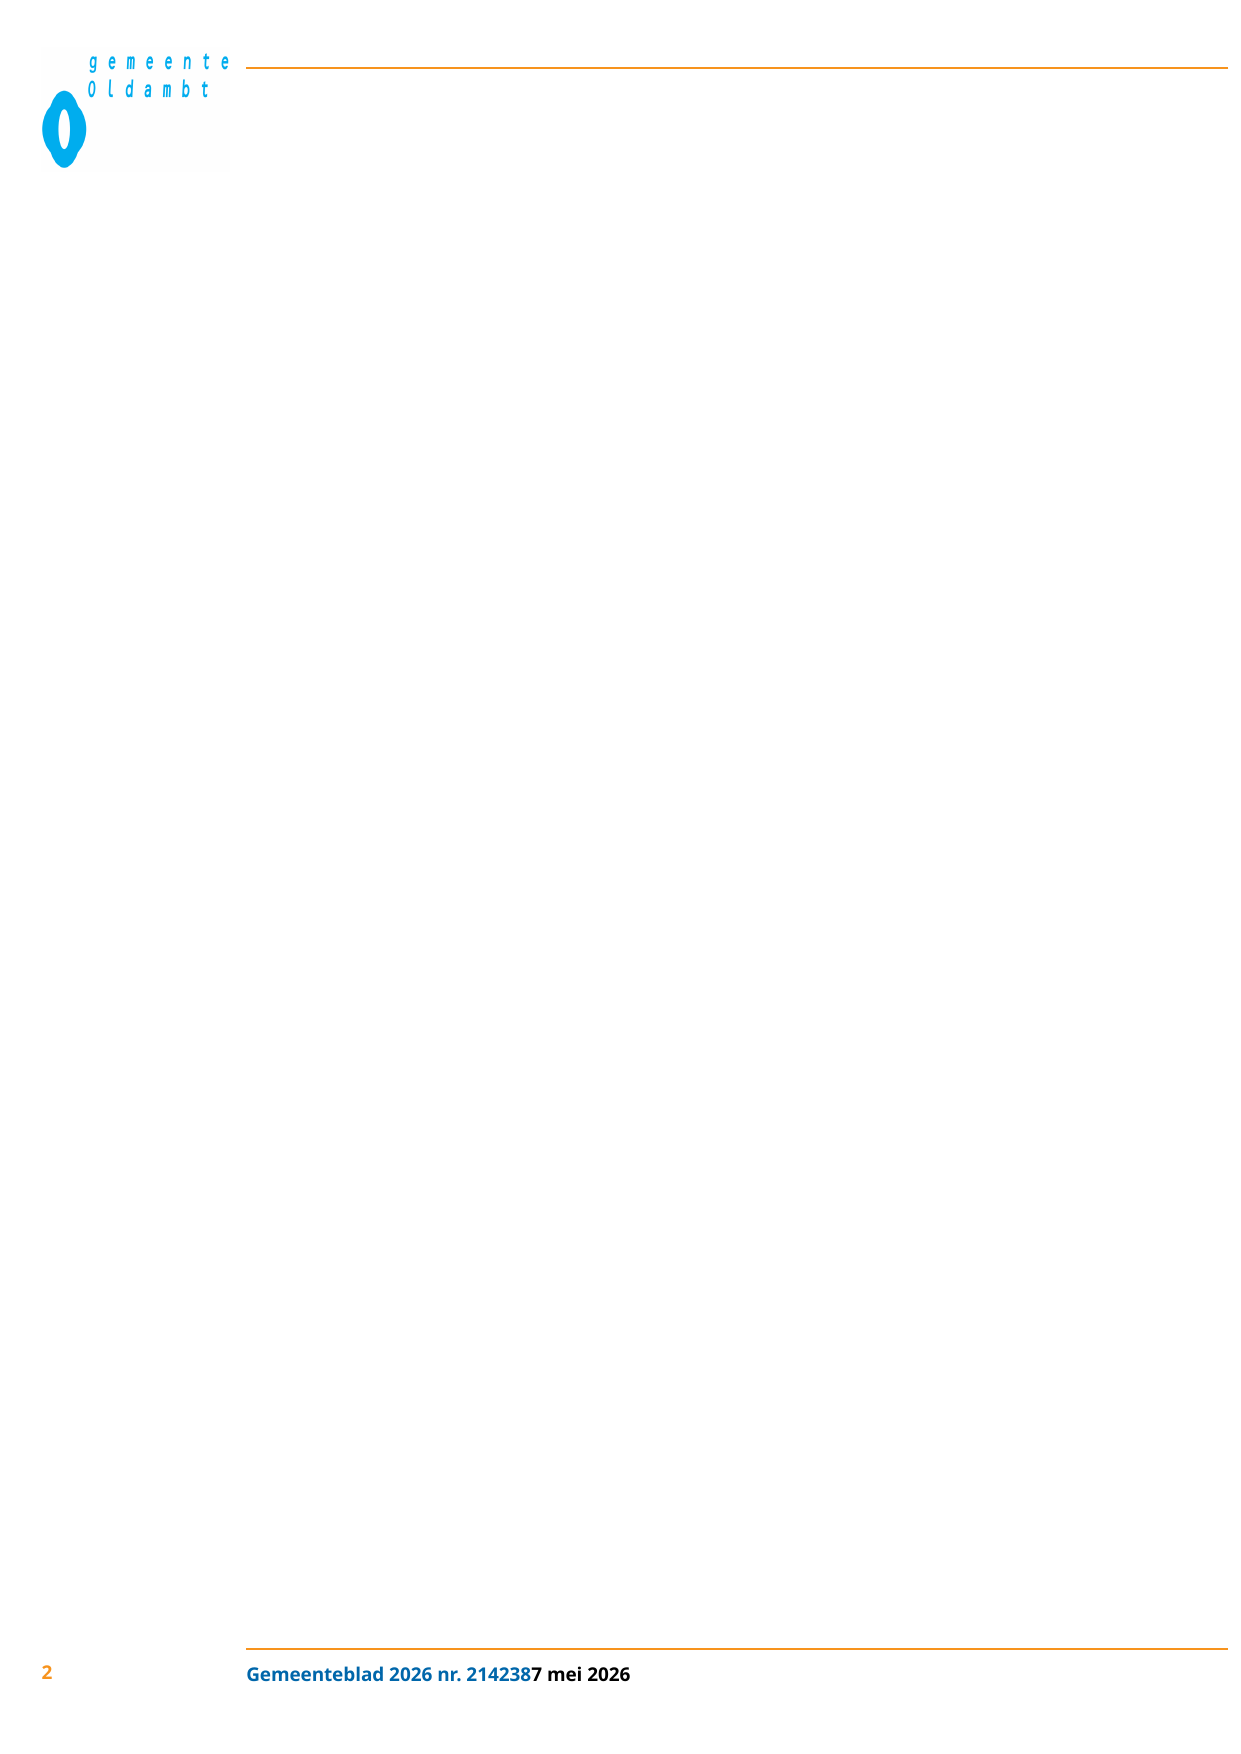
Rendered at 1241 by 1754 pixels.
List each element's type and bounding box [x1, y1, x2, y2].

picture [41, 47, 231, 172]
